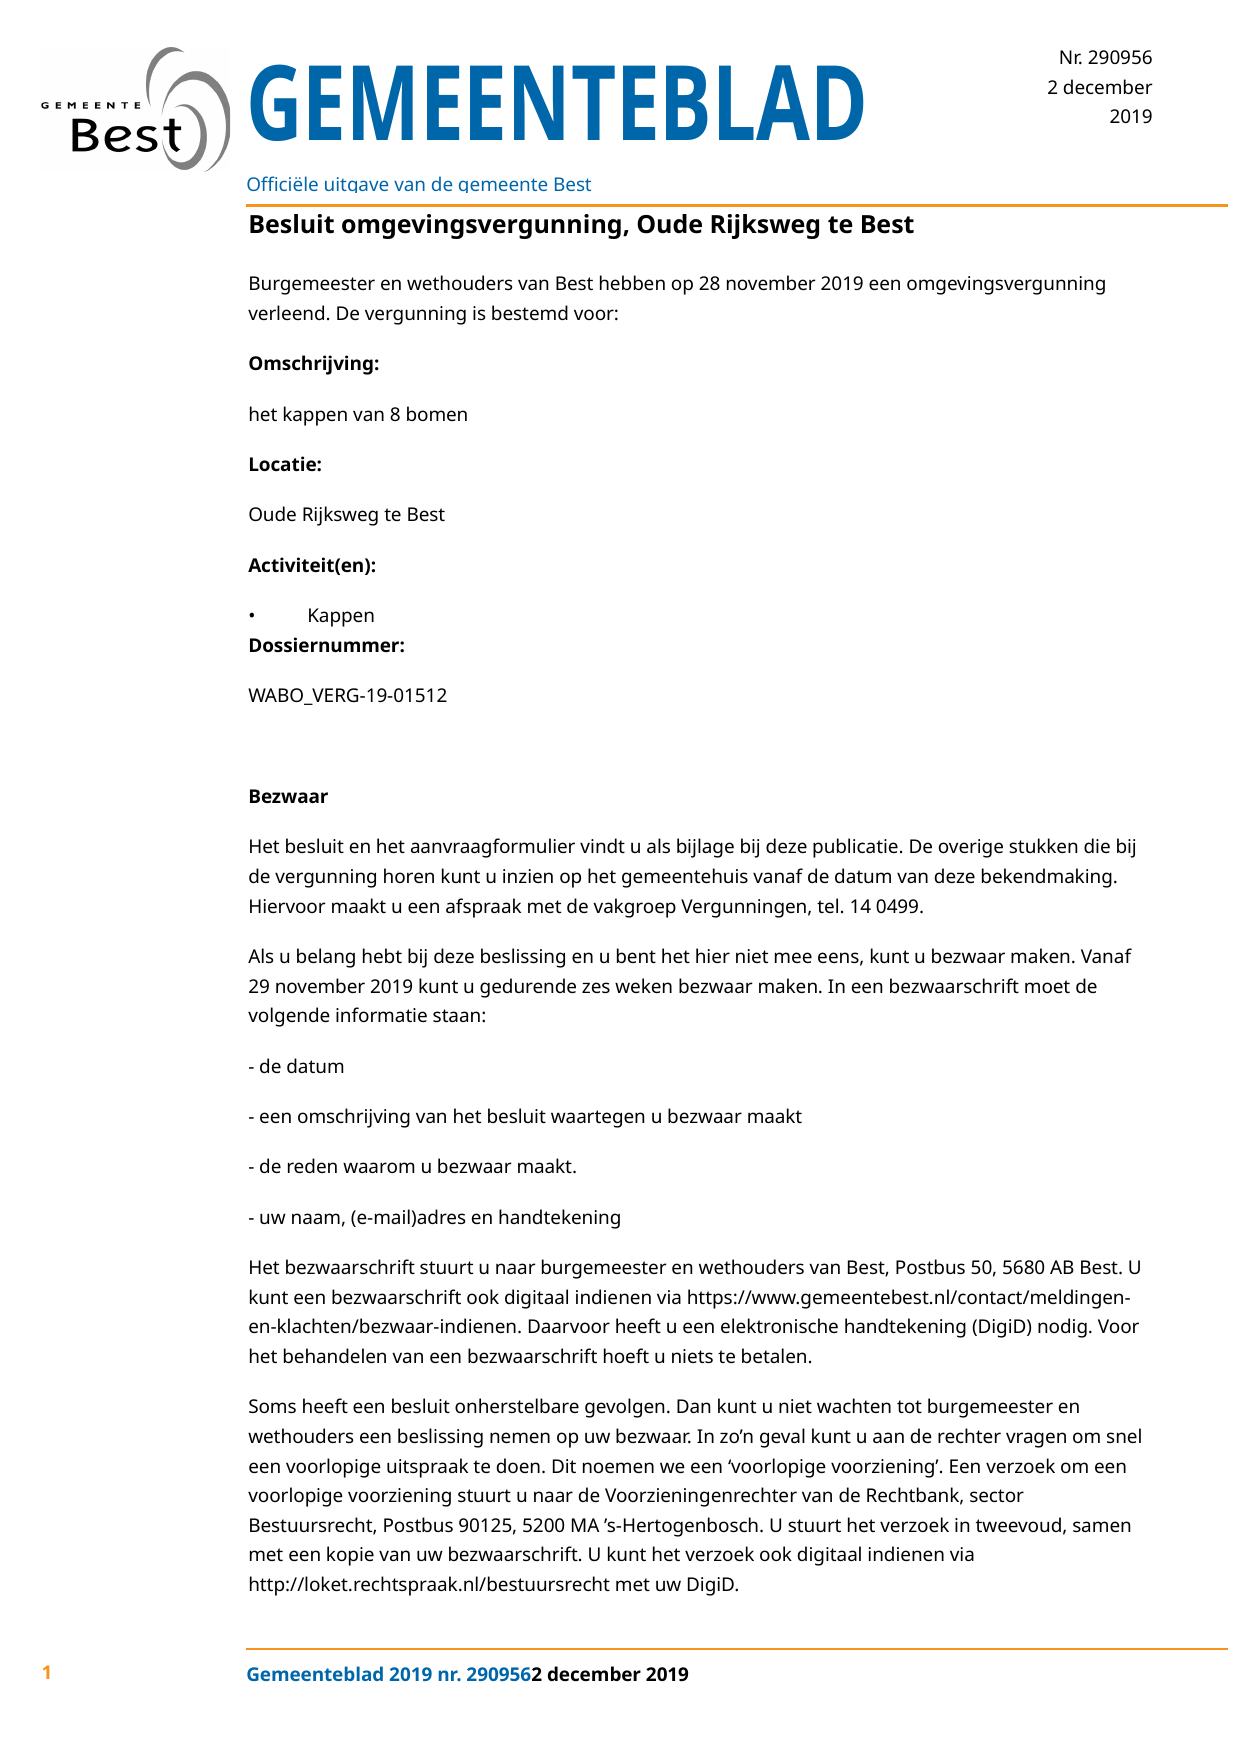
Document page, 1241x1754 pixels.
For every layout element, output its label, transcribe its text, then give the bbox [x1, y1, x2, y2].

text Burgemeester en wethouders van Best hebben op 28 november 2019 een omgevingsvergunning verleend. De vergunning is bestemd voor: [248, 270, 1152, 326]
text Soms heeft een besluit onherstelbare gevolgen. Dan kunt u niet wachten tot burgemeester en wethouders een beslissing nemen op uw bezwaar. In zo’n geval kunt u aan de rechter vragen om snel een voorlopige uitspraak te doen. Dit noemen we een ‘voorlopige voorziening’. Een verzoek om een voorlopige voorziening stuurt u naar de Voorzieningenrechter van de Rechtbank, sector Bestuursrecht, Postbus 90125, 5200 MA ’s-Hertogenbosch. U stuurt het verzoek in tweevoud, samen met een kopie van uw bezwaarschrift. U kunt het verzoek ook digitaal indienen via http://loket.rechtspraak.nl/bestuursrecht met uw DigiD. [248, 1394, 1152, 1597]
text het kappen van 8 bomen [248, 401, 1152, 426]
text Het besluit en het aanvraagformulier vindt u als bijlage bij deze publicatie. De overige stukken die bij de vergunning horen kunt u inzien op het gemeentehuis vanaf de datum van deze bekendmaking. Hiervoor maakt u een afspraak met de vakgroep Vergunningen, tel. 14 0499. [248, 834, 1152, 918]
text Het bezwaarschrift stuurt u naar burgemeester en wethouders van Best, Postbus 50, 5680 AB Best. U kunt een bezwaarschrift ook digitaal indienen via https://www.gemeentebest.nl/contact/meldingen-en-klachten/bezwaar-indienen. Daarvoor heeft u een elektronische handtekening (DigiD) nodig. Voor het behandelen van een bezwaarschrift hoeft u niets te betalen. [248, 1254, 1152, 1369]
text Besluit omgevingsvergunning, Oude Rijksweg te Best [248, 207, 1152, 241]
text Activiteit(en): [248, 552, 1152, 578]
text Bezwaar [248, 783, 1152, 809]
list Kappen [248, 602, 1152, 628]
text - de datum [248, 1053, 1152, 1078]
text Locatie: [248, 451, 1152, 477]
text WABO_VERG-19-01512 [248, 682, 1152, 708]
text - een omschrijving van het besluit waartegen u bezwaar maakt [248, 1103, 1152, 1129]
text - uw naam, (e-mail)adres en handtekening [248, 1204, 1152, 1230]
text Als u belang hebt bij deze beslissing en u bent het hier niet mee eens, kunt u bezwaar maken. Vanaf 29 november 2019 kunt u gedurende zes weken bezwaar maken. In een bezwaarschrift moet de volgende informatie staan: [248, 943, 1152, 1028]
text - de reden waarom u bezwaar maakt. [248, 1154, 1152, 1179]
text Omschrijving: [248, 350, 1152, 376]
text Oude Rijksweg te Best [248, 502, 1152, 527]
text Dossiernummer: [248, 632, 1152, 658]
picture [41, 47, 231, 172]
